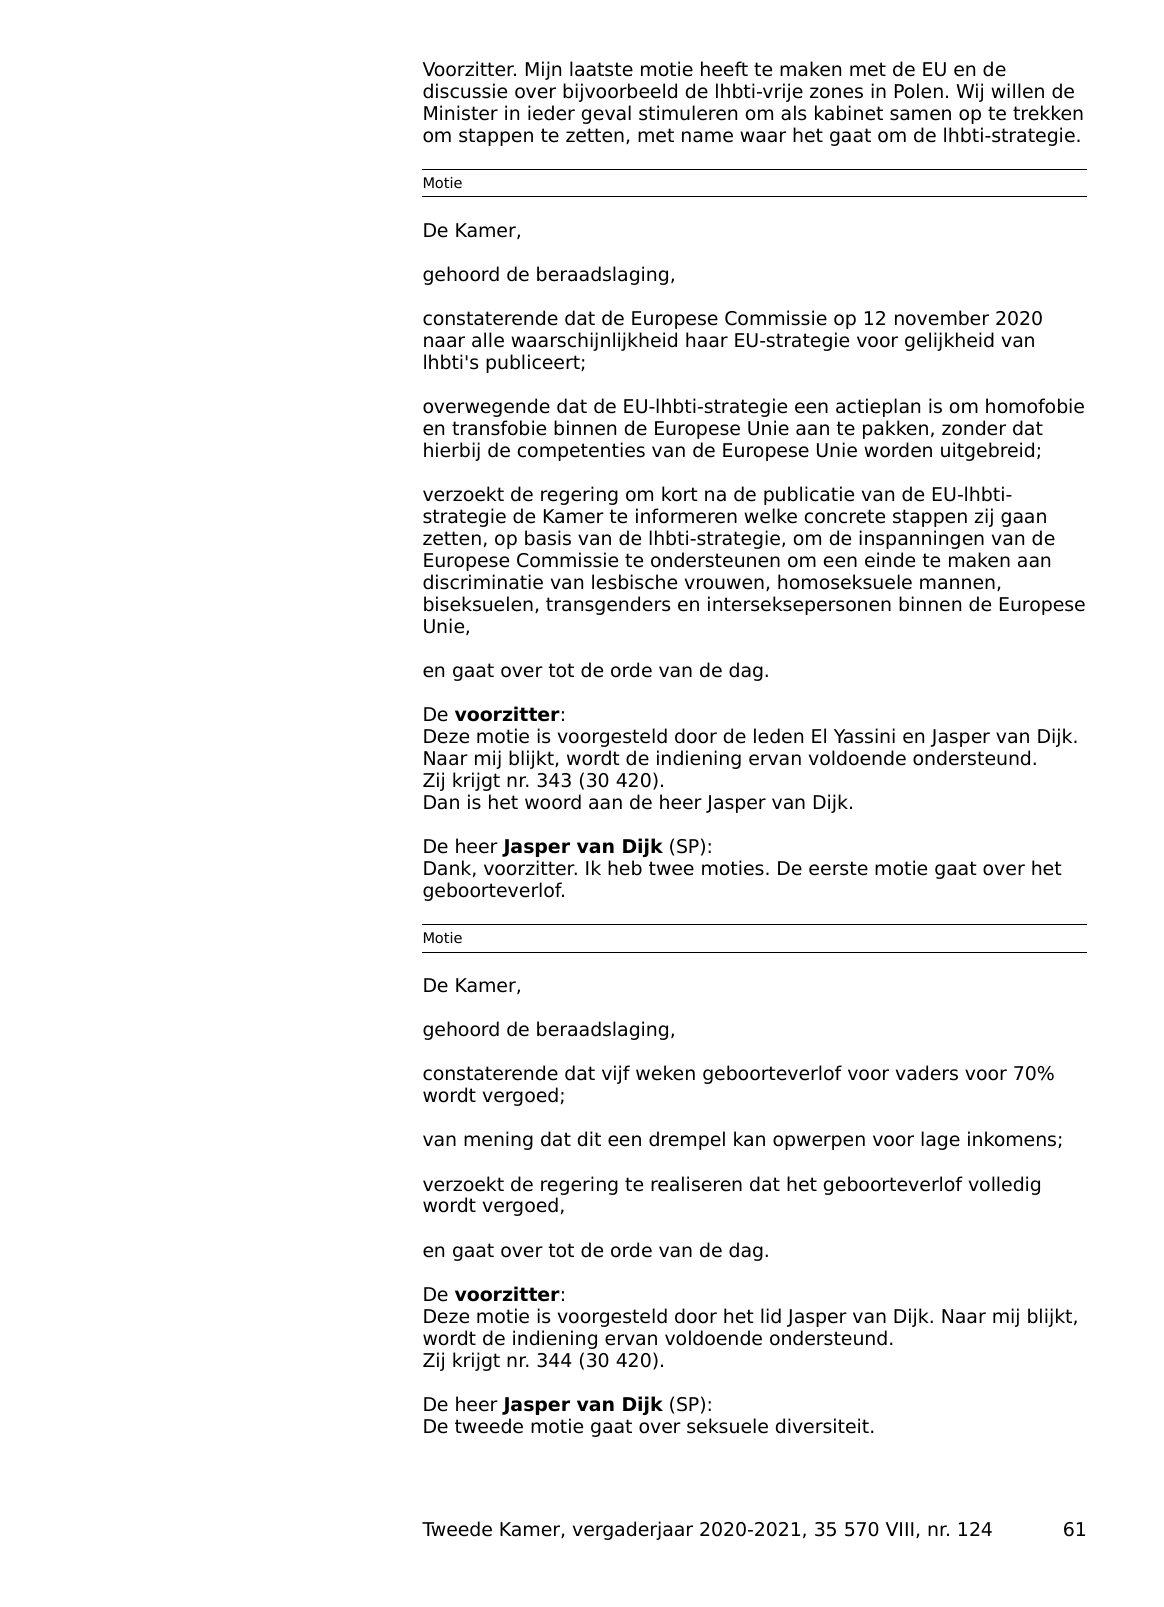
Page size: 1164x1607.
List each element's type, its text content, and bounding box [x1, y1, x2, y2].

text en gaat over tot de orde van de dag. [422, 660, 1087, 682]
text gehoord de beraadslaging, [422, 264, 1087, 286]
text Zij krijgt nr. 344 (30 420). [422, 1350, 1087, 1372]
text De voorzitter: [422, 704, 1087, 726]
text overwegende dat de EU-lhbti-strategie een actieplan is om homofobie en transfobie binnen de Europese Unie aan te pakken, zonder dat hierbij de competenties van de Europese Unie worden uitgebreid; [422, 396, 1087, 462]
text en gaat over tot de orde van de dag. [422, 1239, 1087, 1262]
text Deze motie is voorgesteld door de leden El Yassini en Jasper van Dijk. Naar mij blijkt, wordt de indiening ervan voldoende ondersteund. [422, 726, 1087, 770]
text Voorzitter. Mijn laatste motie heeft te maken met de EU en de discussie over bijvoorbeeld de lhbti-vrije zones in Polen. Wij willen de Minister in ieder geval stimuleren om als kabinet samen op te trekken om stappen te zetten, met name waar het gaat om de lhbti-strategie. [422, 59, 1087, 147]
text van mening dat dit een drempel kan opwerpen voor lage inkomens; [422, 1129, 1087, 1151]
text verzoekt de regering om kort na de publicatie van de EU-lhbti-strategie de Kamer te informeren welke concrete stappen zij gaan zetten, op basis van de lhbti-strategie, om de inspanningen van de Europese Commissie te ondersteunen om een einde te maken aan discriminatie van lesbische vrouwen, homoseksuele mannen, biseksuelen, transgenders en interseksepersonen binnen de Europese Unie, [422, 484, 1087, 638]
table_header Motie [422, 925, 1087, 952]
text Dank, voorzitter. Ik heb twee moties. De eerste motie gaat over het geboorteverlof. [422, 858, 1087, 902]
text De heer Jasper van Dijk (SP): [422, 1394, 1087, 1416]
text Deze motie is voorgesteld door het lid Jasper van Dijk. Naar mij blijkt, wordt de indiening ervan voldoende ondersteund. [422, 1306, 1087, 1350]
table_header Motie [422, 170, 1087, 196]
text De tweede motie gaat over seksuele diversiteit. [422, 1416, 1087, 1438]
text Dan is het woord aan de heer Jasper van Dijk. [422, 792, 1087, 814]
text gehoord de beraadslaging, [422, 1019, 1087, 1041]
text Zij krijgt nr. 343 (30 420). [422, 770, 1087, 792]
text De Kamer, [422, 975, 1087, 997]
text De heer Jasper van Dijk (SP): [422, 836, 1087, 858]
text verzoekt de regering te realiseren dat het geboorteverlof volledig wordt vergoed, [422, 1173, 1087, 1217]
text constaterende dat de Europese Commissie op 12 november 2020 naar alle waarschijnlijkheid haar EU-strategie voor gelijkheid van lhbti's publiceert; [422, 308, 1087, 374]
text De Kamer, [422, 219, 1087, 241]
text De voorzitter: [422, 1284, 1087, 1306]
text constaterende dat vijf weken geboorteverlof voor vaders voor 70% wordt vergoed; [422, 1063, 1087, 1107]
